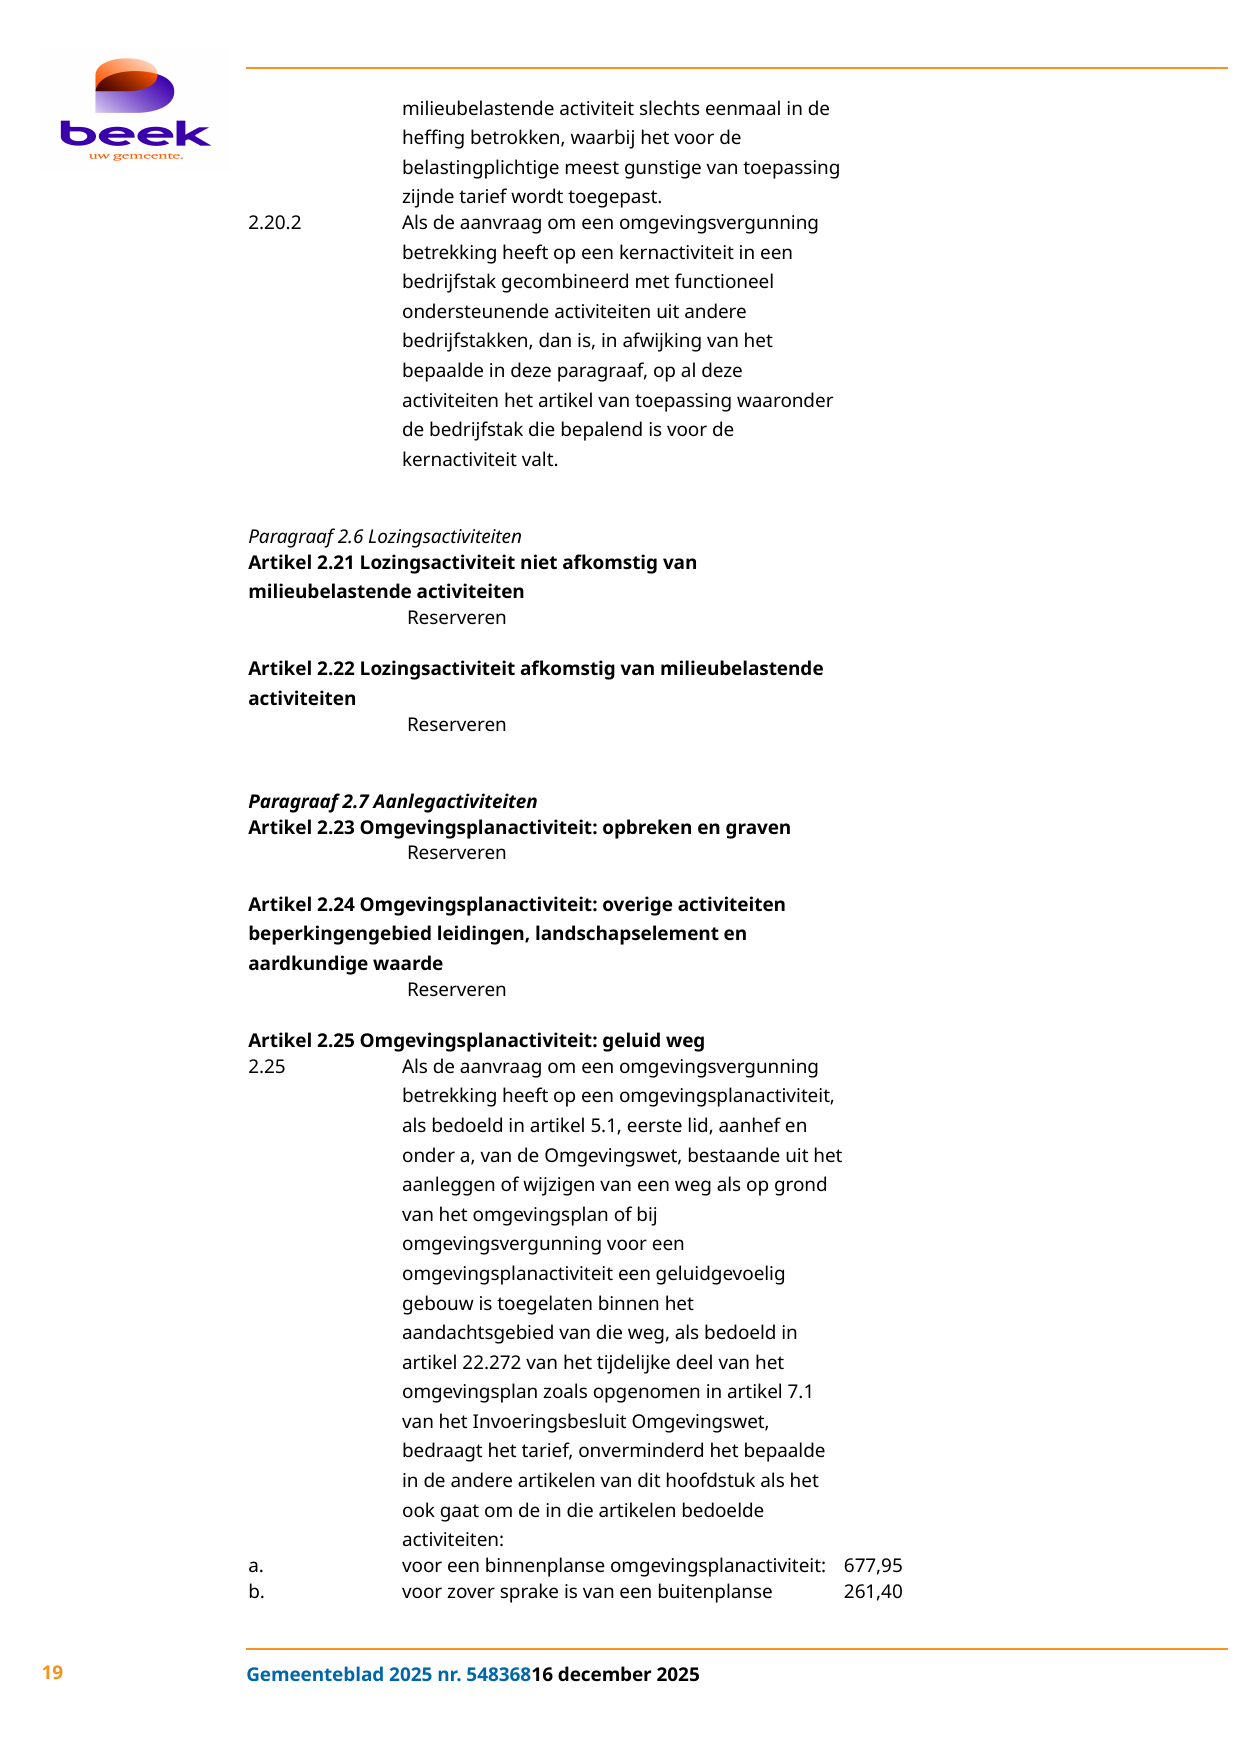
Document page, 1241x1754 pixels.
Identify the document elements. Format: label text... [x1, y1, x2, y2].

table_cell [402, 472, 844, 497]
table_cell Reserveren [402, 976, 844, 1002]
table_cell [248, 95, 402, 209]
table_cell [998, 1578, 1152, 1604]
table_cell [998, 976, 1152, 1002]
table_cell [248, 498, 402, 523]
table_cell [998, 1002, 1152, 1027]
table_cell [402, 630, 844, 656]
table_cell [844, 604, 998, 630]
table_cell [402, 1002, 844, 1027]
table_cell [248, 1002, 402, 1027]
table_cell [844, 472, 998, 497]
table_cell [998, 604, 1152, 630]
picture [41, 47, 231, 172]
table_cell [248, 604, 402, 630]
table_cell [844, 711, 998, 737]
table_cell [998, 95, 1152, 209]
table_cell b. [248, 1578, 402, 1604]
table_cell 677,95 [844, 1552, 998, 1578]
table_cell [402, 763, 844, 788]
table_cell [998, 737, 1152, 762]
table_cell Artikel 2.23 Omgevingsplanactiviteit: opbreken en graven [248, 814, 844, 839]
table_cell [844, 95, 998, 209]
table_cell [844, 1053, 998, 1552]
table_cell [248, 976, 402, 1002]
table_cell milieubelastende activiteit slechts eenmaal in de heffing betrokken, waarbij het voor de belastingplichtige meest gunstige van toepassing zijnde tarief wordt toegepast. [402, 95, 844, 209]
table_cell [248, 763, 402, 788]
table_cell 261,40 [844, 1578, 998, 1604]
table_cell 2.25 [248, 1053, 402, 1552]
table_cell Als de aanvraag om een omgevingsvergunning betrekking heeft op een omgevingsplanactiviteit, als bedoeld in artikel 5.1, eerste lid, aanhef en onder a, van de Omgevingswet, bestaande uit het aanleggen of wijzigen van een weg als op grond van het omgevingsplan of bij omgevingsvergunning voor een omgevingsplanactiviteit een geluidgevoelig gebouw is toegelaten binnen het aandachtsgebied van die weg, als bedoeld in artikel 22.272 van het tijdelijke deel van het omgevingsplan zoals opgenomen in artikel 7.1 van het Invoeringsbesluit Omgevingswet, bedraagt het tarief, onverminderd het bepaalde in de andere artikelen van dit hoofdstuk als het ook gaat om de in die artikelen bedoelde activiteiten: [402, 1053, 844, 1552]
table_cell [998, 656, 1152, 711]
table_cell Artikel 2.21 Lozingsactiviteit niet afkomstig van milieubelastende activiteiten [248, 549, 844, 604]
table_cell Artikel 2.25 Omgevingsplanactiviteit: geluid weg [248, 1028, 844, 1053]
table_cell [248, 865, 402, 891]
table_cell [998, 840, 1152, 865]
table_cell [402, 737, 844, 762]
table_cell [248, 737, 402, 762]
table_cell [844, 976, 998, 1002]
table_cell 2.20.2 [248, 209, 402, 472]
table_cell [248, 472, 402, 497]
table_cell [998, 523, 1152, 549]
table_cell Paragraaf 2.6 Lozingsactiviteiten [248, 523, 844, 549]
table_cell [998, 891, 1152, 976]
table_cell voor zover sprake is van een buitenplanse [402, 1578, 844, 1604]
table_cell [998, 1053, 1152, 1552]
table_cell Paragraaf 2.7 Aanlegactiviteiten [248, 788, 844, 814]
table_cell [844, 788, 998, 814]
table_cell [998, 711, 1152, 737]
table_cell [844, 840, 998, 865]
table_cell [998, 630, 1152, 656]
table_cell [998, 763, 1152, 788]
table_cell voor een binnenplanse omgevingsplanactiviteit: [402, 1552, 844, 1578]
table_cell [844, 814, 998, 839]
table_cell [248, 840, 402, 865]
table_cell [844, 549, 998, 604]
table_cell [998, 1028, 1152, 1053]
table_cell [844, 630, 998, 656]
table_cell [844, 1002, 998, 1027]
table_cell [998, 498, 1152, 523]
table_cell a. [248, 1552, 402, 1578]
table_cell [844, 891, 998, 976]
table_cell [844, 1028, 998, 1053]
table_cell [402, 865, 844, 891]
table_cell Artikel 2.24 Omgevingsplanactiviteit: overige activiteiten beperkingengebied leidingen, landschapselement en aardkundige waarde [248, 891, 844, 976]
table_cell Reserveren [402, 840, 844, 865]
table_cell [402, 498, 844, 523]
table_cell [844, 523, 998, 549]
table_cell [998, 788, 1152, 814]
table_cell [844, 498, 998, 523]
table_cell [998, 549, 1152, 604]
table_cell [998, 209, 1152, 472]
table_cell [844, 865, 998, 891]
table_cell [998, 865, 1152, 891]
table_cell [844, 763, 998, 788]
table_cell Reserveren [402, 604, 844, 630]
table_cell [998, 814, 1152, 839]
table_cell Artikel 2.22 Lozingsactiviteit afkomstig van milieubelastende activiteiten [248, 656, 844, 711]
table_cell Reserveren [402, 711, 844, 737]
table_cell [248, 711, 402, 737]
table_cell [844, 209, 998, 472]
table_cell Als de aanvraag om een omgevingsvergunning betrekking heeft op een kernactiviteit in een bedrijfstak gecombineerd met functioneel ondersteunende activiteiten uit andere bedrijfstakken, dan is, in afwijking van het bepaalde in deze paragraaf, op al deze activiteiten het artikel van toepassing waaronder de bedrijfstak die bepalend is voor de kernactiviteit valt. [402, 209, 844, 472]
table_cell [998, 472, 1152, 497]
table_cell [844, 737, 998, 762]
table_cell [844, 656, 998, 711]
table_cell [998, 1552, 1152, 1578]
table_cell [248, 630, 402, 656]
